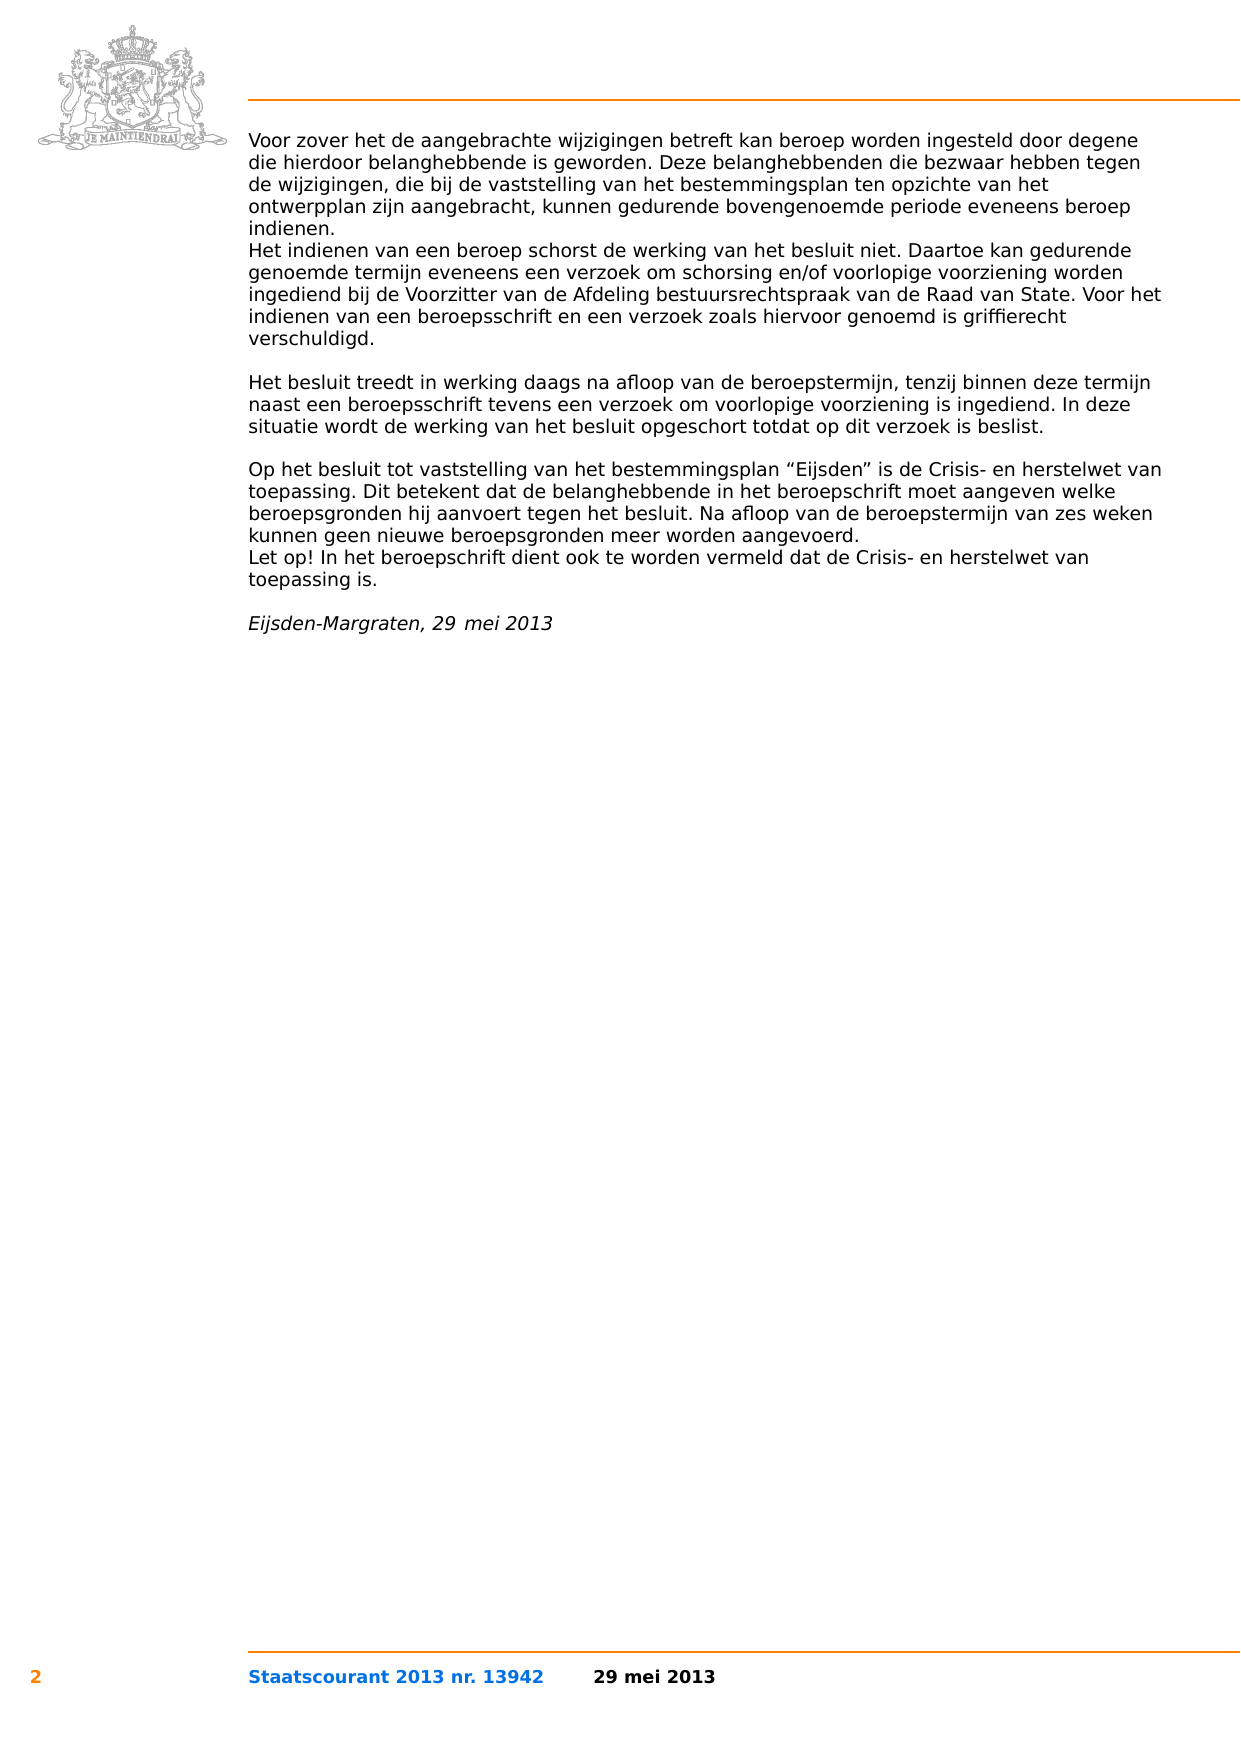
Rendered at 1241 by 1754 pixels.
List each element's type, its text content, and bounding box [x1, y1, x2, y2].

text Op het besluit tot vaststelling van het bestemmingsplan “Eijsden” is de Crisis- en herstelwet van toepassing. Dit betekent dat de belanghebbende in het beroepschrift moet aangeven welke beroepsgronden hij aanvoert tegen het besluit. Na afloop van de beroepstermijn van zes weken kunnen geen nieuwe beroepsgronden meer worden aangevoerd. [248, 459, 1163, 547]
text Het besluit treedt in werking daags na afloop van de beroepstermijn, tenzij binnen deze termijn naast een beroepsschrift tevens een verzoek om voorlopige voorziening is ingediend. In deze situatie wordt de werking van het besluit opgeschort totdat op dit verzoek is beslist. [248, 372, 1163, 437]
picture [38, 25, 227, 150]
text Het indienen van een beroep schorst de werking van het besluit niet. Daartoe kan gedurende genoemde termijn eveneens een verzoek om schorsing en/of voorlopige voorziening worden ingediend bij de Voorzitter van de Afdeling bestuursrechtspraak van de Raad van State. Voor het indienen van een beroepsschrift en een verzoek zoals hiervoor genoemd is griffierecht verschuldigd. [248, 240, 1163, 350]
text Let op! In het beroepschrift dient ook te worden vermeld dat de Crisis- en herstelwet van toepassing is. [248, 547, 1163, 591]
text Voor zover het de aangebrachte wijzigingen betreft kan beroep worden ingesteld door degene die hierdoor belanghebbende is geworden. Deze belanghebbenden die bezwaar hebben tegen de wijzigingen, die bij de vaststelling van het bestemmingsplan ten opzichte van het ontwerpplan zijn aangebracht, kunnen gedurende bovengenoemde periode eveneens beroep indienen. [248, 130, 1163, 240]
text Eijsden-Margraten, 29 mei 2013 [248, 613, 1163, 635]
